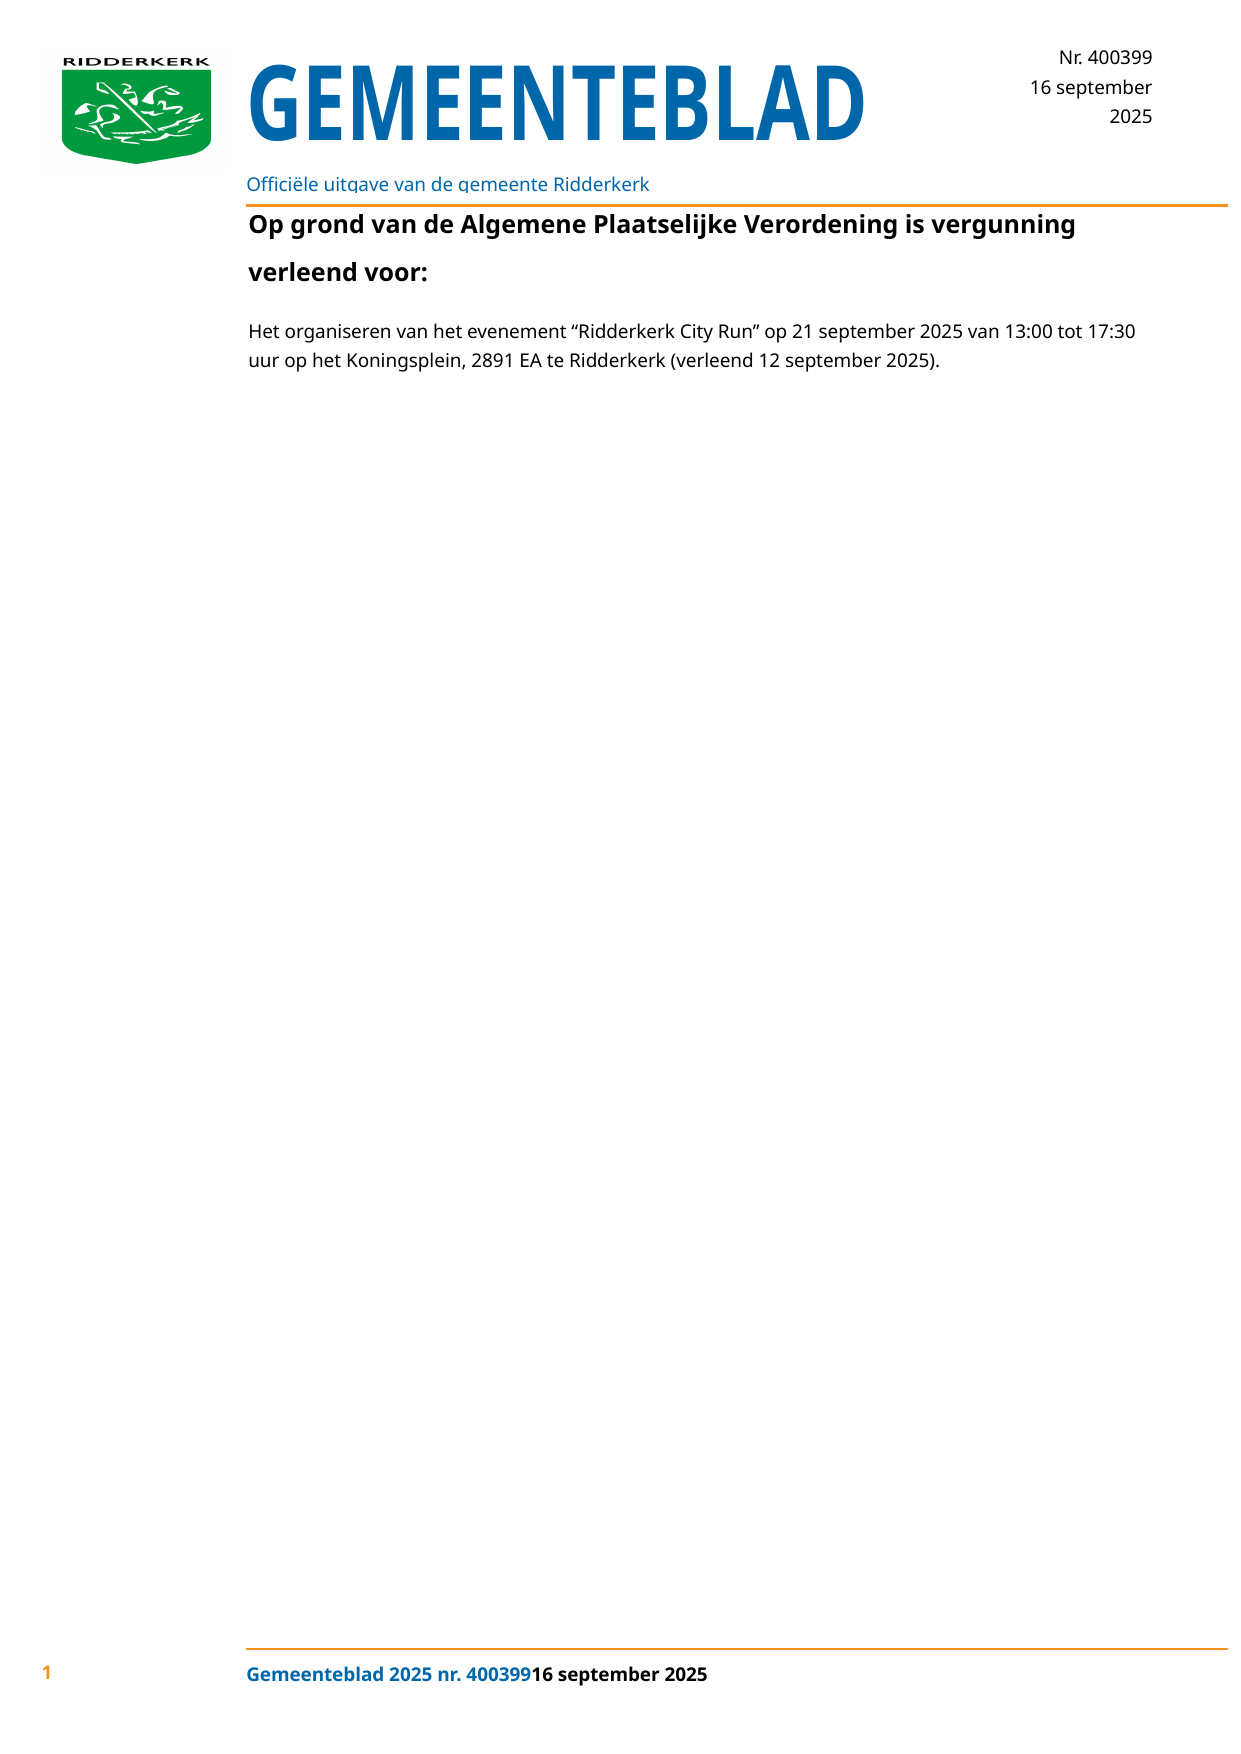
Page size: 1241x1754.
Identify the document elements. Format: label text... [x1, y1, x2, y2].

text Op grond van de Algemene Plaatselijke Verordening is vergunning verleend voor: [248, 207, 1152, 288]
text Het organiseren van het evenement “Ridderkerk City Run” op 21 september 2025 van 13:00 tot 17:30 uur op het Koningsplein, 2891 EA te Ridderkerk (verleend 12 september 2025). [248, 318, 1152, 373]
picture [41, 47, 231, 172]
